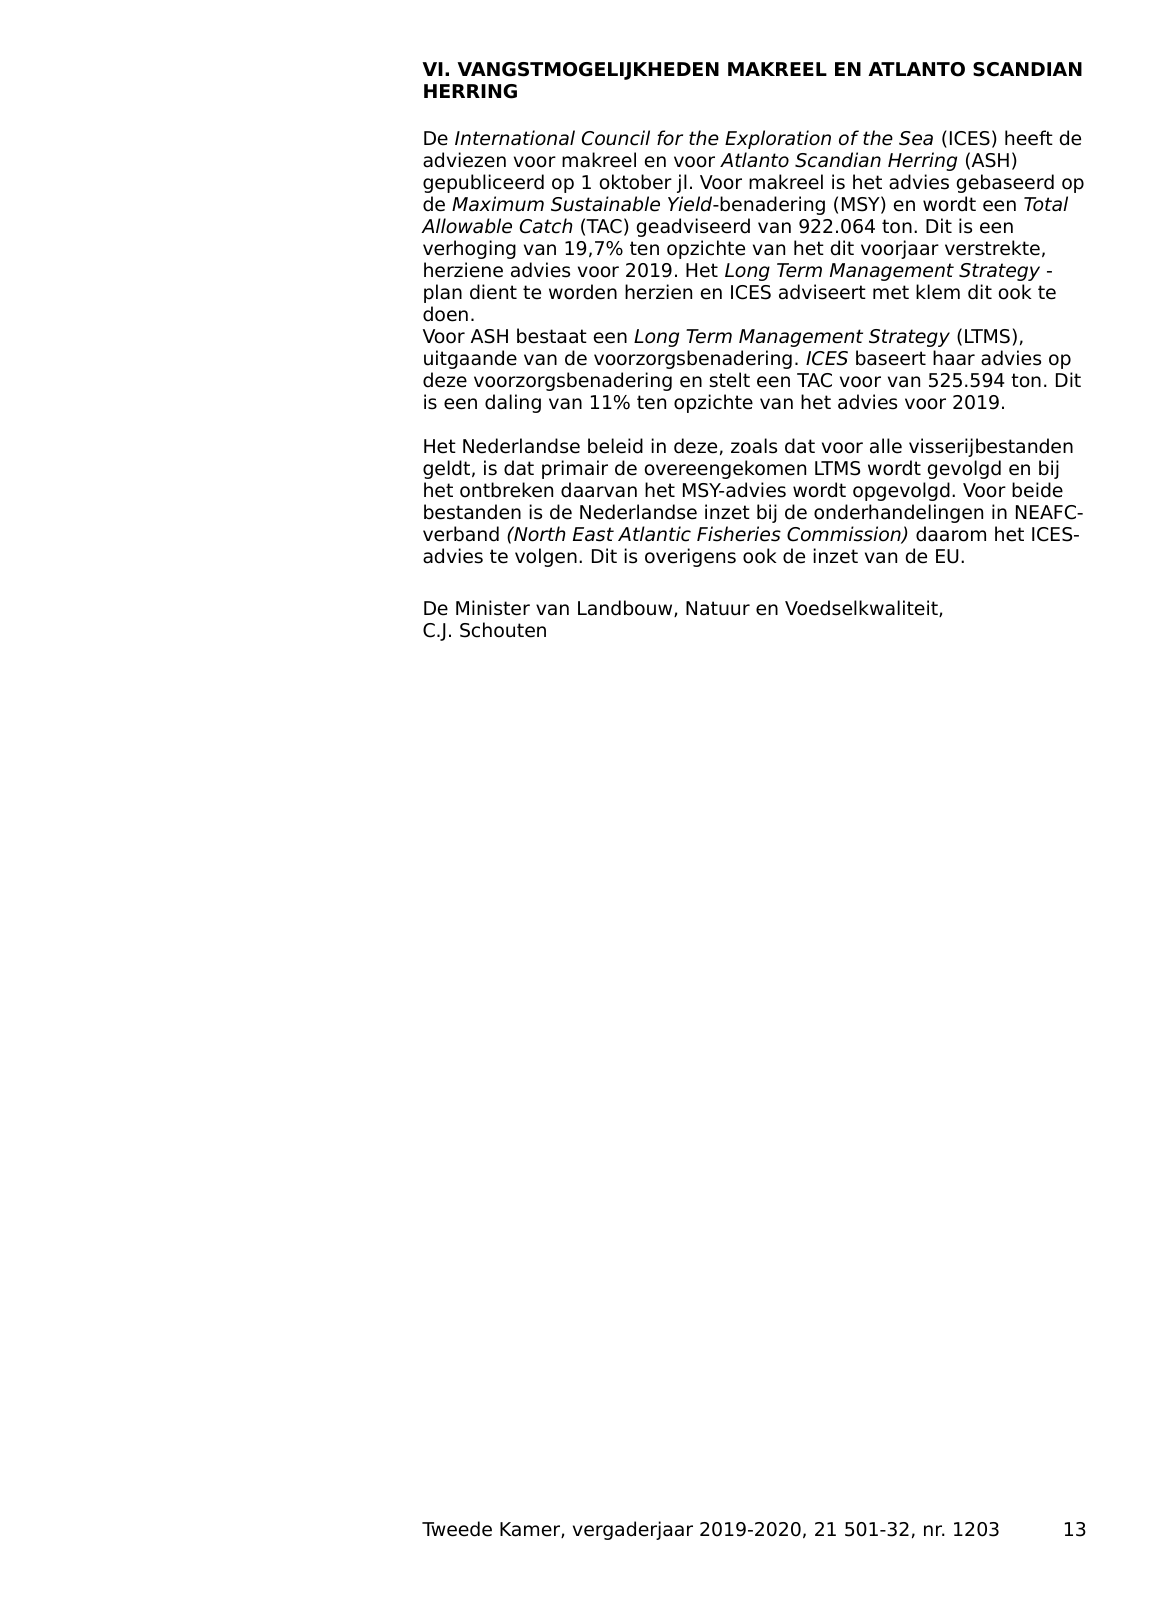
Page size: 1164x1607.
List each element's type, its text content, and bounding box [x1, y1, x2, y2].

text De International Council for the Exploration of the Sea (ICES) heeft de adviezen voor makreel en voor Atlanto Scandian Herring (ASH) gepubliceerd op 1 oktober jl. Voor makreel is het advies gebaseerd op de Maximum Sustainable Yield-benadering (MSY) en wordt een Total Allowable Catch (TAC) geadviseerd van 922.064 ton. Dit is een verhoging van 19,7% ten opzichte van het dit voorjaar verstrekte, herziene advies voor 2019. Het Long Term Management Strategy -plan dient te worden herzien en ICES adviseert met klem dit ook te doen. [422, 128, 1087, 326]
subtitle VI. VANGSTMOGELIJKHEDEN MAKREEL EN ATLANTO SCANDIAN HERRING [422, 59, 1087, 103]
text Het Nederlandse beleid in deze, zoals dat voor alle visserijbestanden geldt, is dat primair de overeengekomen LTMS wordt gevolgd en bij het ontbreken daarvan het MSY-advies wordt opgevolgd. Voor beide bestanden is de Nederlandse inzet bij de onderhandelingen in NEAFC-verband (North East Atlantic Fisheries Commission) daarom het ICES-advies te volgen. Dit is overigens ook de inzet van de EU. [422, 436, 1087, 568]
text De Minister van Landbouw, Natuur en Voedselkwaliteit, C.J. Schouten [422, 598, 1087, 642]
text Voor ASH bestaat een Long Term Management Strategy (LTMS), uitgaande van de voorzorgsbenadering. ICES baseert haar advies op deze voorzorgsbenadering en stelt een TAC voor van 525.594 ton. Dit is een daling van 11% ten opzichte van het advies voor 2019. [422, 326, 1087, 414]
